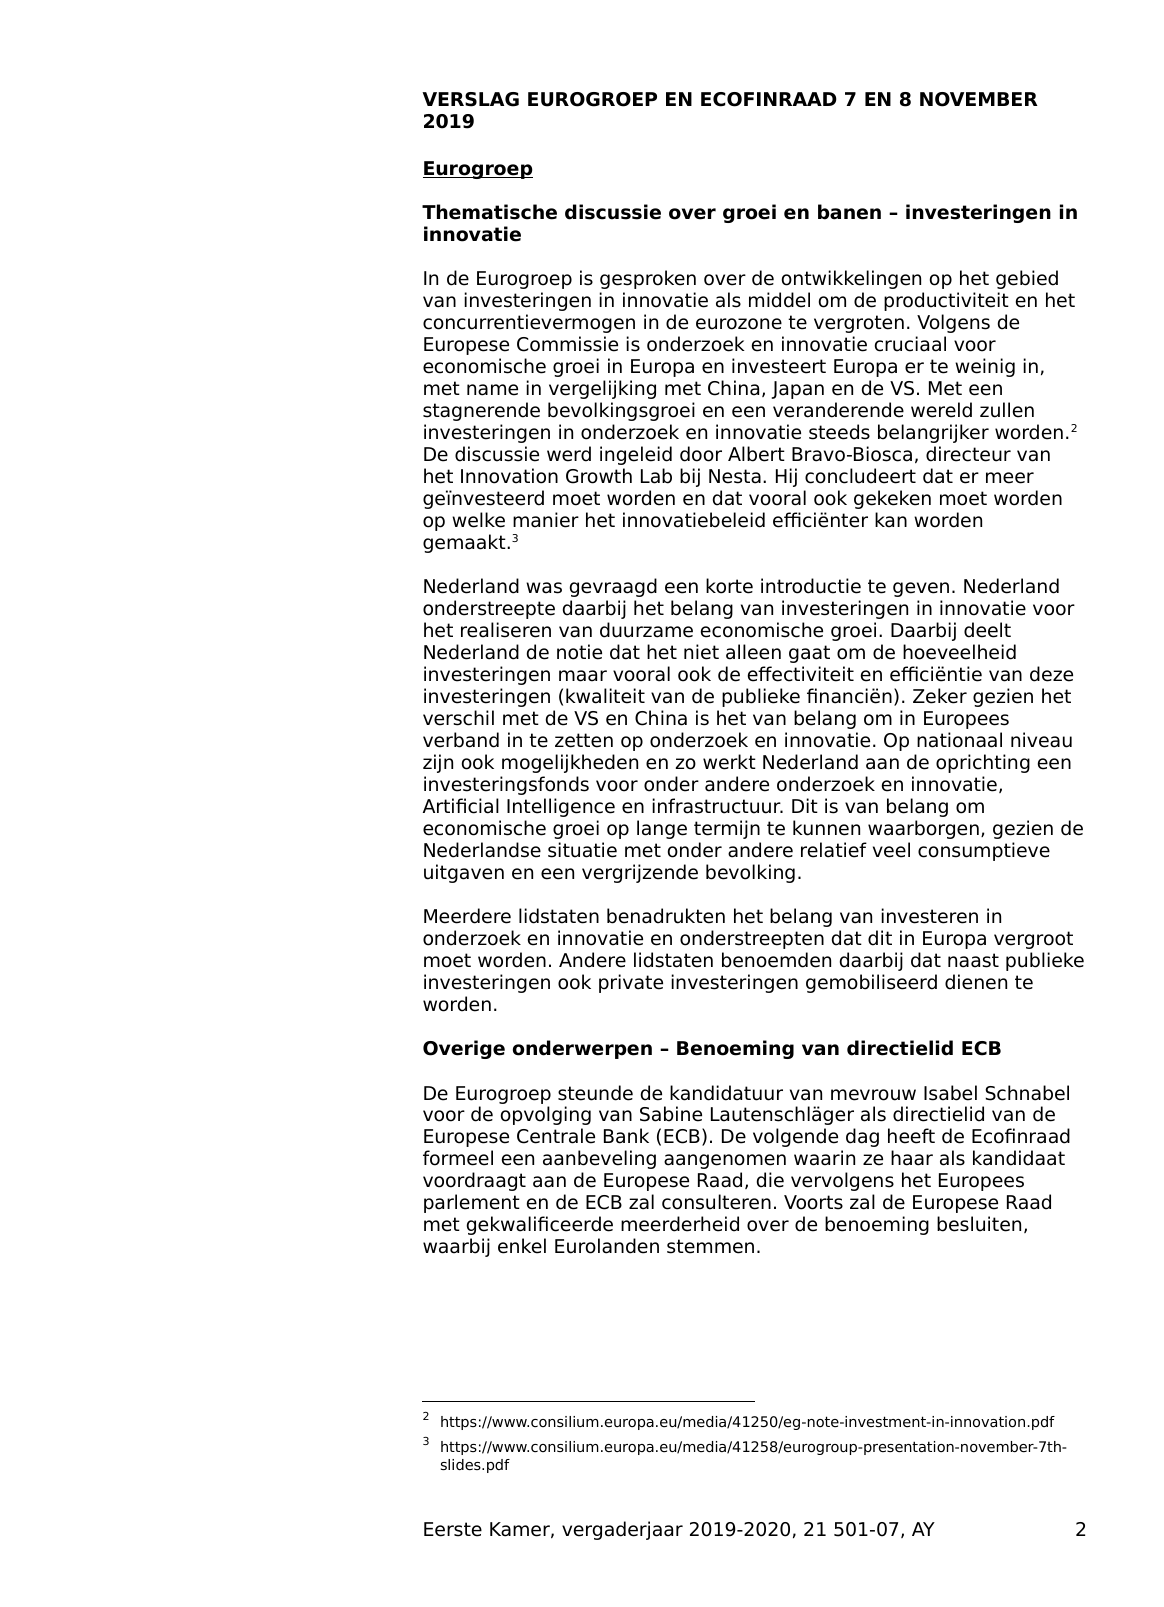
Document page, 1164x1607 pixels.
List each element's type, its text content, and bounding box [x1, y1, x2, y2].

subtitle VERSLAG EUROGROEP EN ECOFINRAAD 7 EN 8 NOVEMBER 2019 [422, 89, 1087, 133]
subtitle Thematische discussie over groei en banen – investeringen in innovatie [422, 202, 1087, 246]
text https://www.consilium.europa.eu/media/41250/eg-note-investment-in-innovation.pdf [422, 1410, 1087, 1432]
subtitle Overige onderwerpen – Benoeming van directielid ECB [422, 1038, 1087, 1060]
text https://www.consilium.europa.eu/media/41258/eurogroup-presentation-november-7th-slides.pdf [422, 1435, 1087, 1474]
text De Eurogroep steunde de kandidatuur van mevrouw Isabel Schnabel voor de opvolging van Sabine Lautenschläger als directielid van de Europese Centrale Bank (ECB). De volgende dag heeft de Ecofinraad formeel een aanbeveling aangenomen waarin ze haar als kandidaat voordraagt aan de Europese Raad, die vervolgens het Europees parlement en de ECB zal consulteren. Voorts zal de Europese Raad met gekwalificeerde meerderheid over de benoeming besluiten, waarbij enkel Eurolanden stemmen. [422, 1082, 1087, 1258]
subtitle Eurogroep [422, 158, 1087, 180]
text Nederland was gevraagd een korte introductie te geven. Nederland onderstreepte daarbij het belang van investeringen in innovatie voor het realiseren van duurzame economische groei. Daarbij deelt Nederland de notie dat het niet alleen gaat om de hoeveelheid investeringen maar vooral ook de effectiviteit en efficiëntie van deze investeringen (kwaliteit van de publieke financiën). Zeker gezien het verschil met de VS en China is het van belang om in Europees verband in te zetten op onderzoek en innovatie. Op nationaal niveau zijn ook mogelijkheden en zo werkt Nederland aan de oprichting een investeringsfonds voor onder andere onderzoek en innovatie, Artificial Intelligence en infrastructuur. Dit is van belang om economische groei op lange termijn te kunnen waarborgen, gezien de Nederlandse situatie met onder andere relatief veel consumptieve uitgaven en een vergrijzende bevolking. [422, 576, 1087, 884]
text Meerdere lidstaten benadrukten het belang van investeren in onderzoek en innovatie en onderstreepten dat dit in Europa vergroot moet worden. Andere lidstaten benoemden daarbij dat naast publieke investeringen ook private investeringen gemobiliseerd dienen te worden. [422, 906, 1087, 1016]
text In de Eurogroep is gesproken over de ontwikkelingen op het gebied van investeringen in innovatie als middel om de productiviteit en het concurrentievermogen in de eurozone te vergroten. Volgens de Europese Commissie is onderzoek en innovatie cruciaal voor economische groei in Europa en investeert Europa er te weinig in, met name in vergelijking met China, Japan en de VS. Met een stagnerende bevolkingsgroei en een veranderende wereld zullen investeringen in onderzoek en innovatie steeds belangrijker worden. De discussie werd ingeleid door Albert Bravo-Biosca, directeur van het Innovation Growth Lab bij Nesta. Hij concludeert dat er meer geïnvesteerd moet worden en dat vooral ook gekeken moet worden op welke manier het innovatiebeleid efficiënter kan worden gemaakt. [422, 268, 1087, 554]
